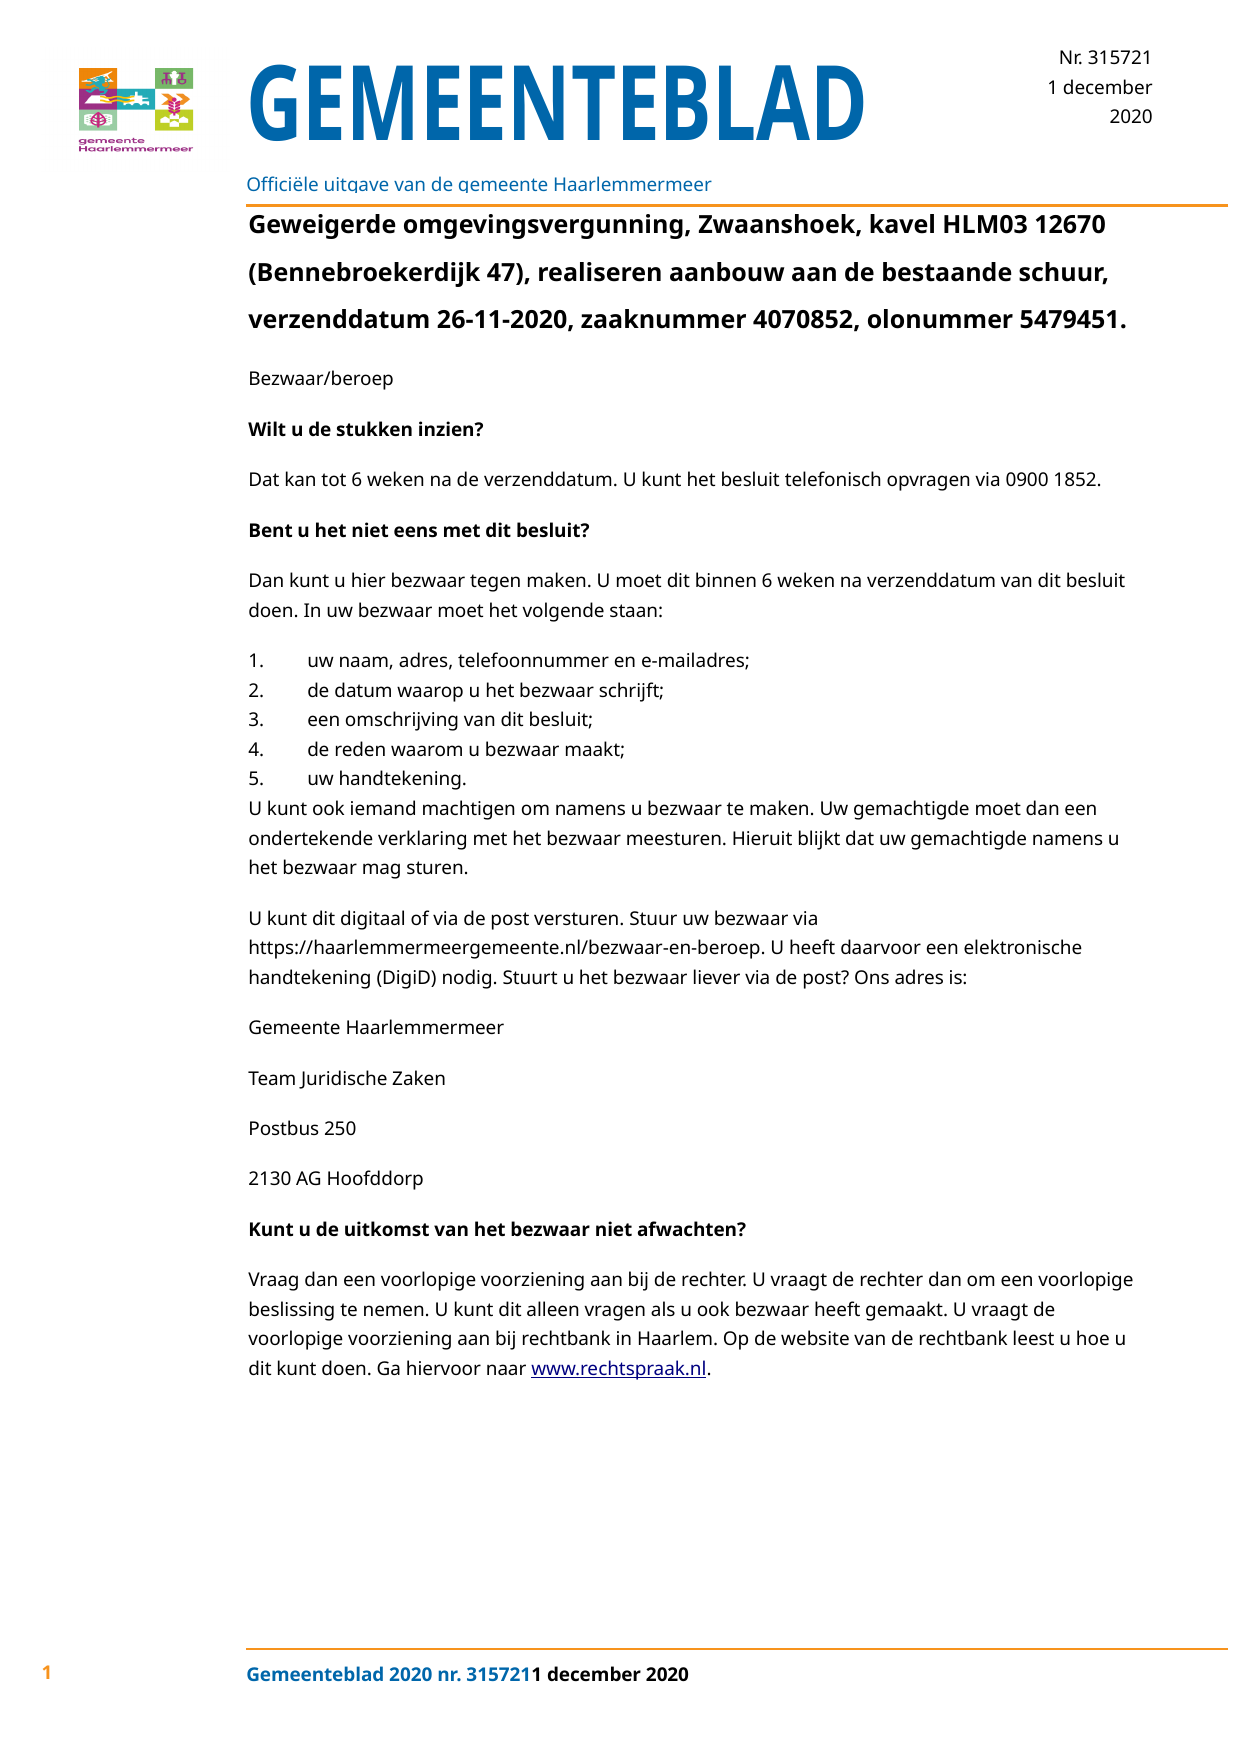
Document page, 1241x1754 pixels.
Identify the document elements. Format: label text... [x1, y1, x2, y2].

text Dat kan tot 6 weken na de verzenddatum. U kunt het besluit telefonisch opvragen via 0900 1852. [248, 466, 1152, 492]
list de datum waarop u het bezwaar schrijft; [248, 677, 1152, 702]
text Dan kunt u hier bezwaar tegen maken. U moet dit binnen 6 weken na verzenddatum van dit besluit doen. In uw bezwaar moet het volgende staan: [248, 567, 1152, 622]
picture [41, 47, 231, 172]
text Postbus 250 [248, 1115, 1152, 1141]
text Kunt u de uitkomst van het bezwaar niet afwachten? [248, 1216, 1152, 1242]
text Wilt u de stukken inzien? [248, 416, 1152, 442]
list uw handtekening. [248, 766, 1152, 791]
text Vraag dan een voorlopige voorziening aan bij de rechter. U vraagt de rechter dan om een voorlopige beslissing te nemen. U kunt dit alleen vragen als u ook bezwaar heeft gemaakt. U vraagt de voorlopige voorziening aan bij rechtbank in Haarlem. Op de website van de rechtbank leest u hoe u dit kunt doen. Ga hiervoor naar www.rechtspraak.nl. [248, 1266, 1152, 1381]
text Team Juridische Zaken [248, 1065, 1152, 1090]
list uw naam, adres, telefoonnummer en e-mailadres; [248, 647, 1152, 673]
text U kunt dit digitaal of via de post versturen. Stuur uw bezwaar via https://haarlemmermeergemeente.nl/bezwaar-en-beroep. U heeft daarvoor een elektronische handtekening (DigiD) nodig. Stuurt u het bezwaar liever via de post? Ons adres is: [248, 905, 1152, 989]
text Geweigerde omgevingsvergunning, Zwaanshoek, kavel HLM03 12670 (Bennebroekerdijk 47), realiseren aanbouw aan de bestaande schuur, verzenddatum 26-11-2020, zaaknummer 4070852, olonummer 5479451. [248, 207, 1152, 336]
list een omschrijving van dit besluit; [248, 706, 1152, 732]
text 2130 AG Hoofddorp [248, 1166, 1152, 1191]
text Bezwaar/beroep [248, 366, 1152, 391]
list de reden waarom u bezwaar maakt; [248, 736, 1152, 762]
text Bent u het niet eens met dit besluit? [248, 517, 1152, 542]
text U kunt ook iemand machtigen om namens u bezwaar te maken. Uw gemachtigde moet dan een ondertekende verklaring met het bezwaar meesturen. Hieruit blijkt dat uw gemachtigde namens u het bezwaar mag sturen. [248, 795, 1152, 880]
text Gemeente Haarlemmermeer [248, 1014, 1152, 1040]
